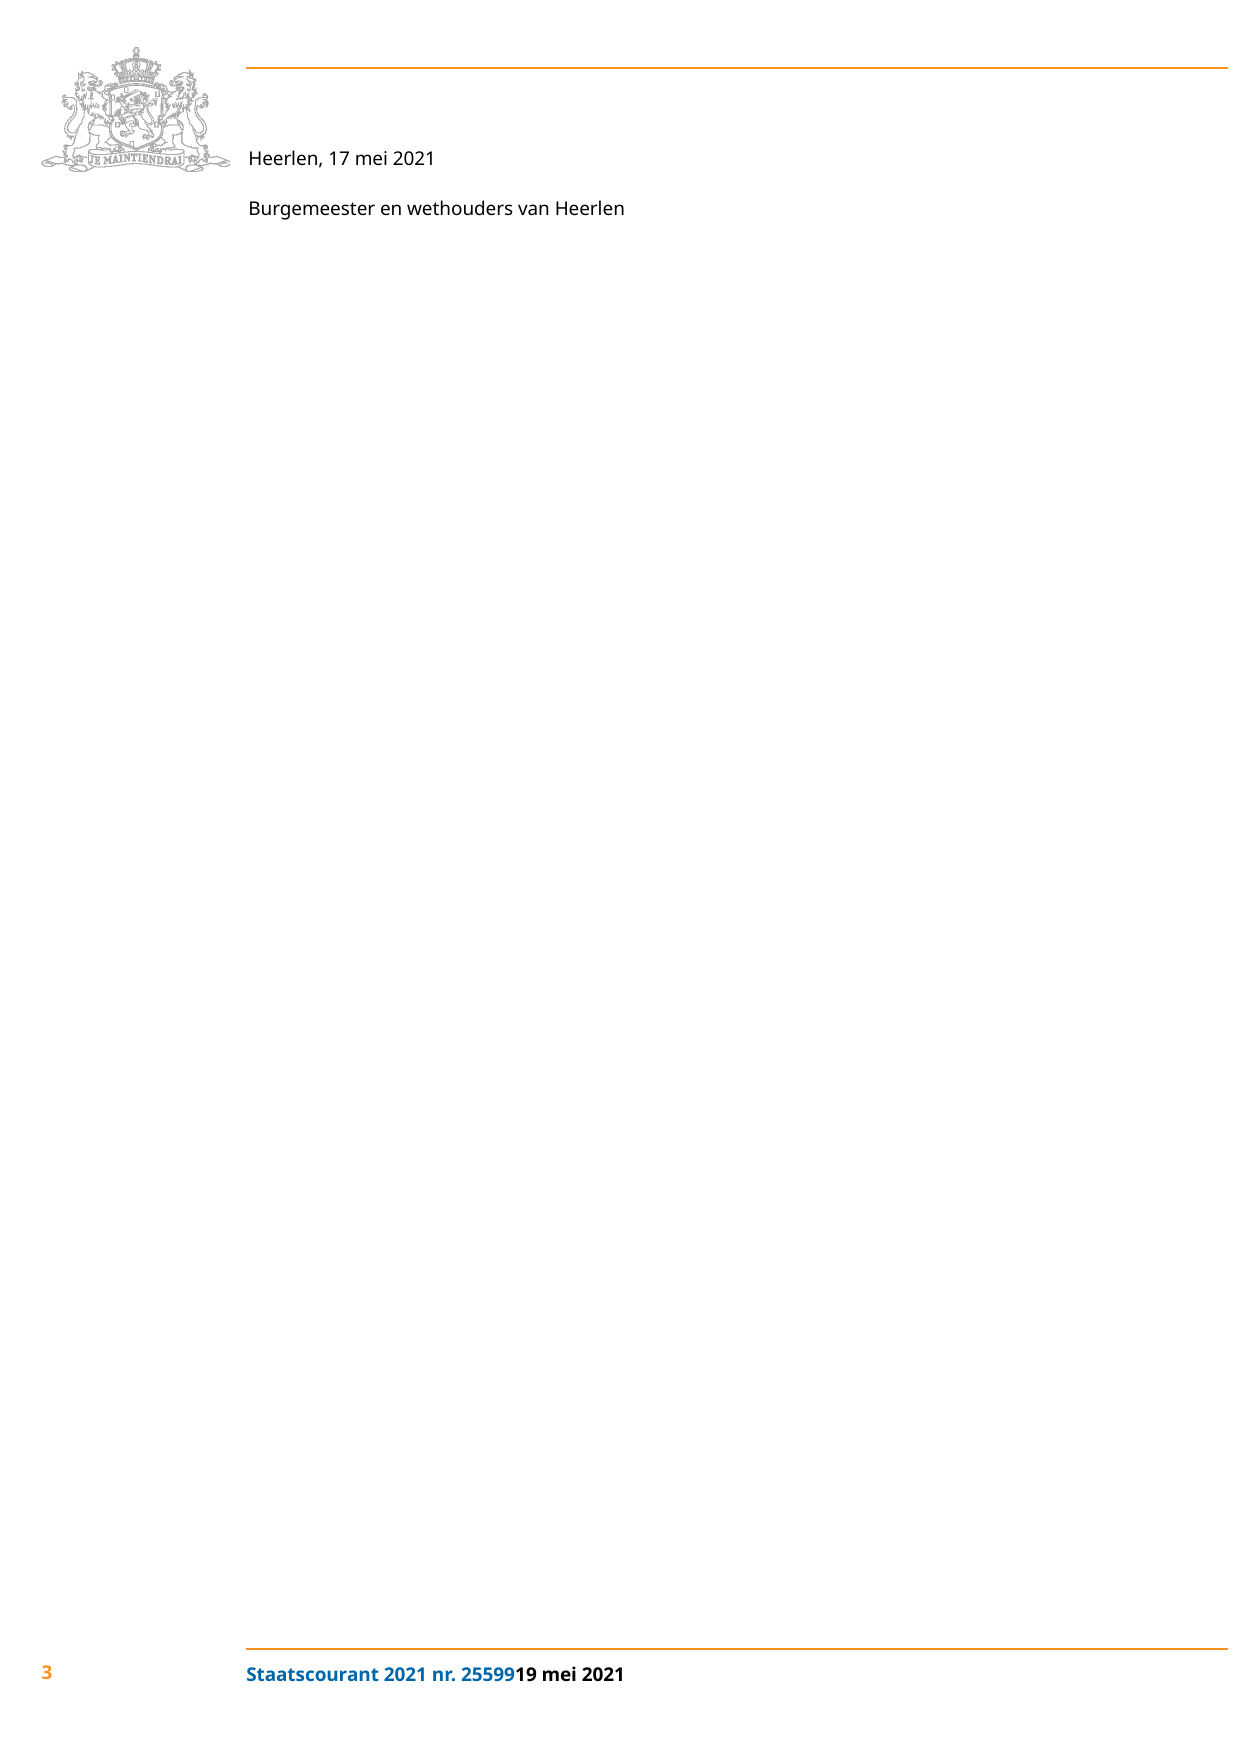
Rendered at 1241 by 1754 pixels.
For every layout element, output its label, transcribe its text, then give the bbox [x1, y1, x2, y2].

text Burgemeester en wethouders van Heerlen [248, 196, 1152, 221]
picture [41, 47, 231, 172]
text Heerlen, 17 mei 2021 [248, 145, 1152, 171]
